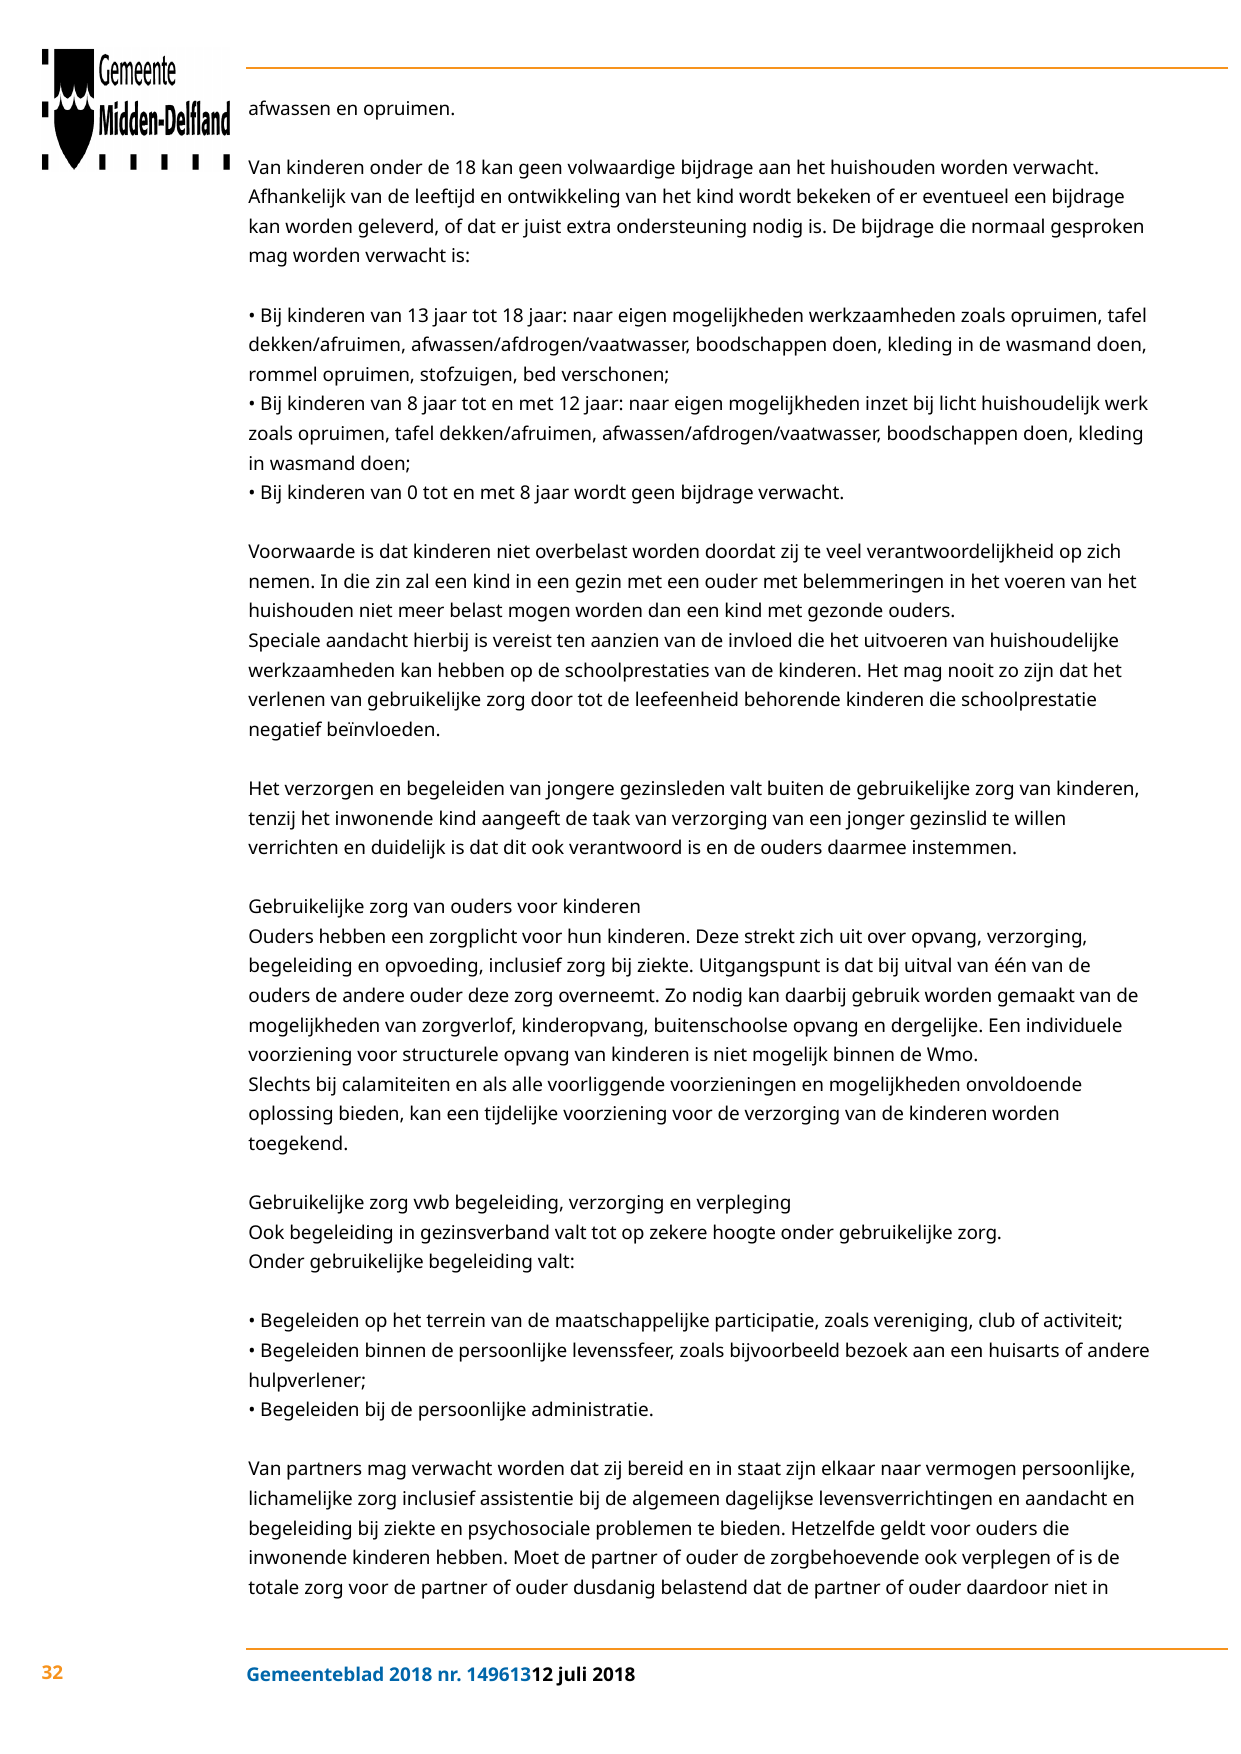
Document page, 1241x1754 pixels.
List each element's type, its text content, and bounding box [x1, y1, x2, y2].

text Ouders hebben een zorgplicht voor hun kinderen. Deze strekt zich uit over opvang, verzorging, begeleiding en opvoeding, inclusief zorg bij ziekte. Uitgangspunt is dat bij uitval van één van de ouders de andere ouder deze zorg overneemt. Zo nodig kan daarbij gebruik worden gemaakt van de mogelijkheden van zorgverlof, kinderopvang, buitenschoolse opvang en dergelijke. Een individuele voorziening voor structurele opvang van kinderen is niet mogelijk binnen de Wmo. [248, 923, 1152, 1067]
text Het verzorgen en begeleiden van jongere gezinsleden valt buiten de gebruikelijke zorg van kinderen, tenzij het inwonende kind aangeeft de taak van verzorging van een jonger gezinslid te willen verrichten en duidelijk is dat dit ook verantwoord is en de ouders daarmee instemmen. [248, 775, 1152, 860]
text afwassen en opruimen. [248, 95, 1152, 121]
text • Begeleiden op het terrein van de maatschappelijke participatie, zoals vereniging, club of activiteit; [248, 1308, 1152, 1333]
text • Bij kinderen van 13 jaar tot 18 jaar: naar eigen mogelijkheden werkzaamheden zoals opruimen, tafel dekken/afruimen, afwassen/afdrogen/vaatwasser, boodschappen doen, kleding in de wasmand doen, rommel opruimen, stofzuigen, bed verschonen; [248, 302, 1152, 387]
text • Bij kinderen van 0 tot en met 8 jaar wordt geen bijdrage verwacht. [248, 479, 1152, 505]
text Ook begeleiding in gezinsverband valt tot op zekere hoogte onder gebruikelijke zorg. [248, 1219, 1152, 1245]
text • Begeleiden binnen de persoonlijke levenssfeer, zoals bijvoorbeeld bezoek aan een huisarts of andere hulpverlener; [248, 1337, 1152, 1393]
text Onder gebruikelijke begeleiding valt: [248, 1248, 1152, 1274]
text Voorwaarde is dat kinderen niet overbelast worden doordat zij te veel verantwoordelijkheid op zich nemen. In die zin zal een kind in een gezin met een ouder met belemmeringen in het voeren van het huishouden niet meer belast mogen worden dan een kind met gezonde ouders. [248, 538, 1152, 623]
text • Begeleiden bij de persoonlijke administratie. [248, 1396, 1152, 1422]
text Van kinderen onder de 18 kan geen volwaardige bijdrage aan het huishouden worden verwacht. Afhankelijk van de leeftijd en ontwikkeling van het kind wordt bekeken of er eventueel een bijdrage kan worden geleverd, of dat er juist extra ondersteuning nodig is. De bijdrage die normaal gesproken mag worden verwacht is: [248, 154, 1152, 268]
text Slechts bij calamiteiten en als alle voorliggende voorzieningen en mogelijkheden onvoldoende oplossing bieden, kan een tijdelijke voorziening voor de verzorging van de kinderen worden toegekend. [248, 1071, 1152, 1156]
picture [41, 47, 231, 172]
text • Bij kinderen van 8 jaar tot en met 12 jaar: naar eigen mogelijkheden inzet bij licht huishoudelijk werk zoals opruimen, tafel dekken/afruimen, afwassen/afdrogen/vaatwasser, boodschappen doen, kleding in wasmand doen; [248, 391, 1152, 476]
text Van partners mag verwacht worden dat zij bereid en in staat zijn elkaar naar vermogen persoonlijke, lichamelijke zorg inclusief assistentie bij de algemeen dagelijkse levensverrichtingen en aandacht en begeleiding bij ziekte en psychosociale problemen te bieden. Hetzelfde geldt voor ouders die inwonende kinderen hebben. Moet de partner of ouder de zorgbehoevende ook verplegen of is de totale zorg voor de partner of ouder dusdanig belastend dat de partner of ouder daardoor niet in [248, 1456, 1152, 1600]
text Gebruikelijke zorg vwb begeleiding, verzorging en verpleging [248, 1189, 1152, 1215]
text Gebruikelijke zorg van ouders voor kinderen [248, 893, 1152, 919]
text Speciale aandacht hierbij is vereist ten aanzien van de invloed die het uitvoeren van huishoudelijke werkzaamheden kan hebben op de schoolprestaties van de kinderen. Het mag nooit zo zijn dat het verlenen van gebruikelijke zorg door tot de leefeenheid behorende kinderen die schoolprestatie negatief beïnvloeden. [248, 627, 1152, 742]
